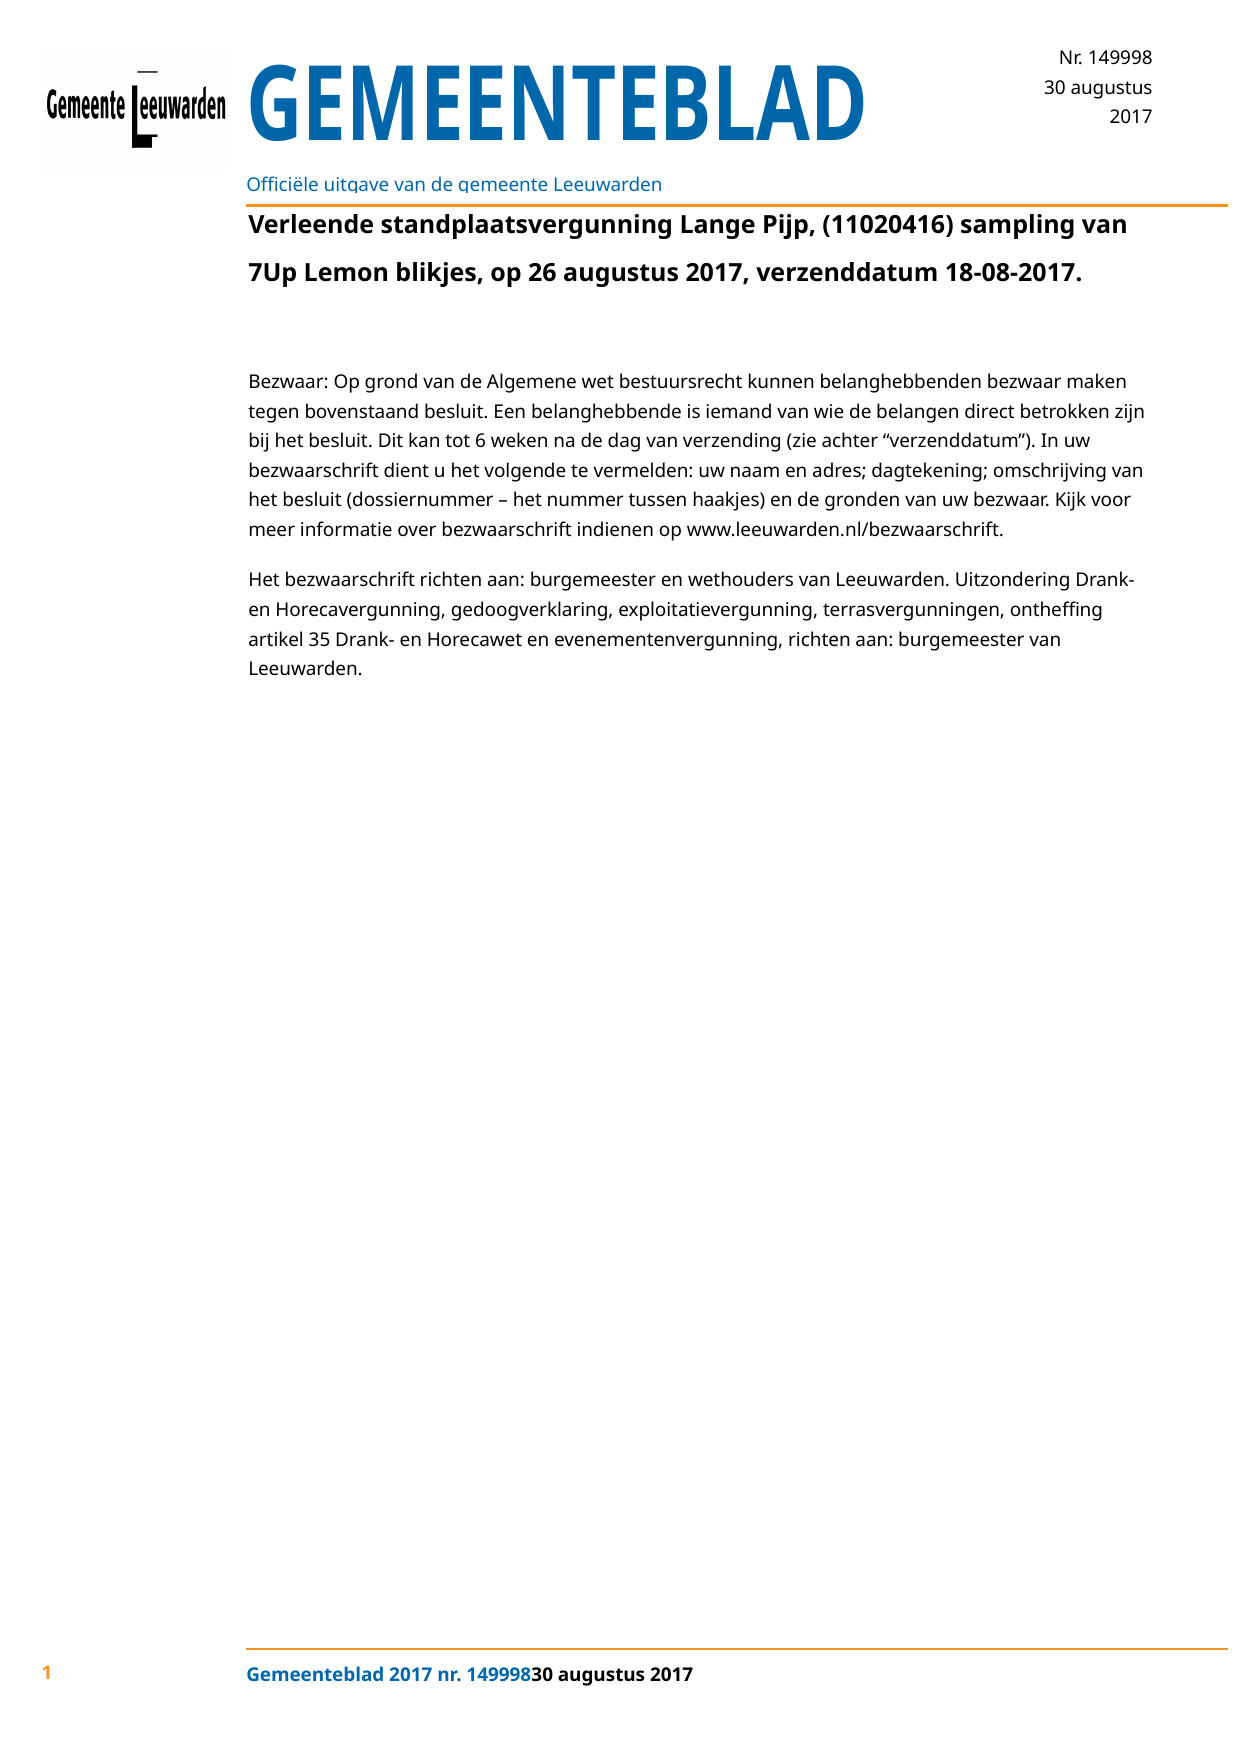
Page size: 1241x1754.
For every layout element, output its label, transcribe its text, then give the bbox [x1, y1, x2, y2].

text Verleende standplaatsvergunning Lange Pijp, (11020416) sampling van 7Up Lemon blikjes, op 26 augustus 2017, verzenddatum 18-08-2017. [248, 207, 1152, 288]
picture [41, 47, 231, 172]
text Bezwaar: Op grond van de Algemene wet bestuursrecht kunnen belanghebbenden bezwaar maken tegen bovenstaand besluit. Een belanghebbende is iemand van wie de belangen direct betrokken zijn bij het besluit. Dit kan tot 6 weken na de dag van verzending (zie achter “verzenddatum”). In uw bezwaarschrift dient u het volgende te vermelden: uw naam en adres; dagtekening; omschrijving van het besluit (dossiernummer – het nummer tussen haakjes) en de gronden van uw bezwaar. Kijk voor meer informatie over bezwaarschrift indienen op www.leeuwarden.nl/bezwaarschrift. [248, 368, 1152, 542]
text Het bezwaarschrift richten aan: burgemeester en wethouders van Leeuwarden. Uitzondering Drank- en Horecavergunning, gedoogverklaring, exploitatievergunning, terrasvergunningen, ontheffing artikel 35 Drank- en Horecawet en evenementenvergunning, richten aan: burgemeester van Leeuwarden. [248, 567, 1152, 681]
